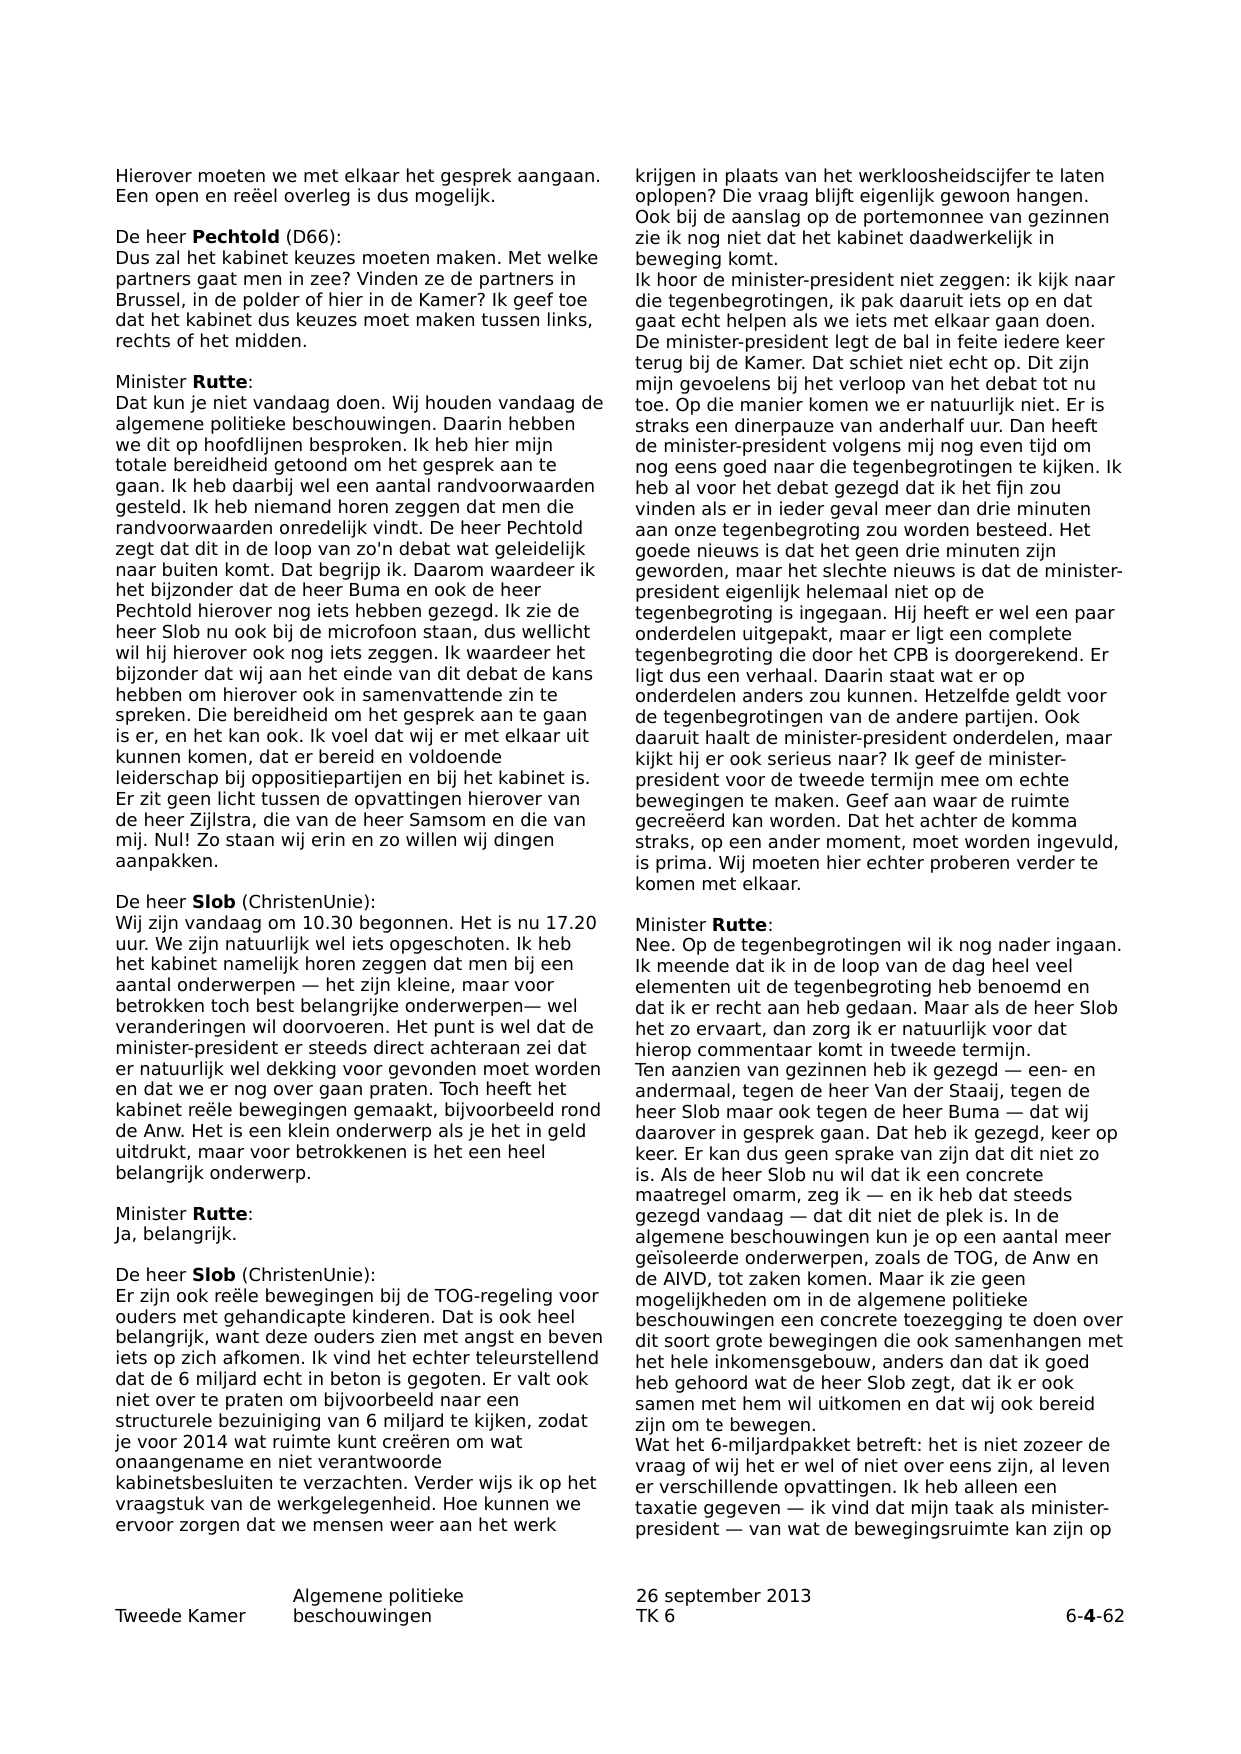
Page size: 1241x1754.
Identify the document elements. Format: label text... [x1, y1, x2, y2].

text Ik hoor de minister-president niet zeggen: ik kijk naar die tegenbegrotingen, ik pak daaruit iets op en dat gaat echt helpen als we iets met elkaar gaan doen. De minister-president legt de bal in feite iedere keer terug bij de Kamer. Dat schiet niet echt op. Dit zijn mijn gevoelens bij het verloop van het debat tot nu toe. Op die manier komen we er natuurlijk niet. Er is straks een dinerpauze van anderhalf uur. Dan heeft de minister-president volgens mij nog even tijd om nog eens goed naar die tegenbegrotingen te kijken. Ik heb al voor het debat gezegd dat ik het fijn zou vinden als er in ieder geval meer dan drie minuten aan onze tegenbegroting zou worden besteed. Het goede nieuws is dat het geen drie minuten zijn geworden, maar het slechte nieuws is dat de minister-president eigenlijk helemaal niet op de tegenbegroting is ingegaan. Hij heeft er wel een paar onderdelen uitgepakt, maar er ligt een complete tegenbegroting die door het CPB is doorgerekend. Er ligt dus een verhaal. Daarin staat wat er op onderdelen anders zou kunnen. Hetzelfde geldt voor de tegenbegrotingen van de andere partijen. Ook daaruit haalt de minister-president onderdelen, maar kijkt hij er ook serieus naar? Ik geef de minister-president voor de tweede termijn mee om echte bewegingen te maken. Geef aan waar de ruimte gecreëerd kan worden. Dat het achter de komma straks, op een ander moment, moet worden ingevuld, is prima. Wij moeten hier echter proberen verder te komen met elkaar. [635, 269, 1125, 894]
text Wij zijn vandaag om 10.30 begonnen. Het is nu 17.20 uur. We zijn natuurlijk wel iets opgeschoten. Ik heb het kabinet namelijk horen zeggen dat men bij een aantal onderwerpen — het zijn kleine, maar voor betrokken toch best belangrijke onderwerpen— wel veranderingen wil doorvoeren. Het punt is wel dat de minister-president er steeds direct achteraan zei dat er natuurlijk wel dekking voor gevonden moet worden en dat we er nog over gaan praten. Toch heeft het kabinet reële bewegingen gemaakt, bijvoorbeeld rond de Anw. Het is een klein onderwerp als je het in geld uitdrukt, maar voor betrokkenen is het een heel belangrijk onderwerp. [115, 912, 605, 1183]
text Hierover moeten we met elkaar het gesprek aangaan. Een open en reëel overleg is dus mogelijk. [115, 165, 605, 207]
text Ten aanzien van gezinnen heb ik gezegd — een- en andermaal, tegen de heer Van der Staaij, tegen de heer Slob maar ook tegen de heer Buma — dat wij daarover in gesprek gaan. Dat heb ik gezegd, keer op keer. Er kan dus geen sprake van zijn dat dit niet zo is. Als de heer Slob nu wil dat ik een concrete maatregel omarm, zeg ik — en ik heb dat steeds gezegd vandaag — dat dit niet de plek is. In de algemene beschouwingen kun je op een aantal meer geïsoleerde onderwerpen, zoals de TOG, de Anw en de AIVD, tot zaken komen. Maar ik zie geen mogelijkheden om in de algemene politieke beschouwingen een concrete toezegging te doen over dit soort grote bewegingen die ook samenhangen met het hele inkomensgebouw, anders dan dat ik goed heb gehoord wat de heer Slob zegt, dat ik er ook samen met hem wil uitkomen en dat wij ook bereid zijn om te bewegen. [635, 1060, 1125, 1435]
text Wat het 6-miljardpakket betreft: het is niet zozeer de vraag of wij het er wel of niet over eens zijn, al leven er verschillende opvattingen. Ik heb alleen een taxatie gegeven — ik vind dat mijn taak als minister-president — van wat de bewegingsruimte kan zijn op [635, 1435, 1125, 1539]
text Dus zal het kabinet keuzes moeten maken. Met welke partners gaat men in zee? Vinden ze de partners in Brussel, in de polder of hier in de Kamer? Ik geef toe dat het kabinet dus keuzes moet maken tussen links, rechts of het midden. [115, 248, 605, 352]
text krijgen in plaats van het werkloosheidscijfer te laten oplopen? Die vraag blijft eigenlijk gewoon hangen. Ook bij de aanslag op de portemonnee van gezinnen zie ik nog niet dat het kabinet daadwerkelijk in beweging komt. [635, 165, 1125, 269]
text De heer Slob (ChristenUnie): [115, 1265, 605, 1286]
text De heer Slob (ChristenUnie): [115, 892, 605, 912]
text Minister Rutte: [115, 372, 605, 393]
text Nee. Op de tegenbegrotingen wil ik nog nader ingaan. Ik meende dat ik in de loop van de dag heel veel elementen uit de tegenbegroting heb benoemd en dat ik er recht aan heb gedaan. Maar als de heer Slob het zo ervaart, dan zorg ik er natuurlijk voor dat hierop commentaar komt in tweede termijn. [635, 935, 1125, 1060]
text De heer Pechtold (D66): [115, 227, 605, 248]
text Minister Rutte: [635, 914, 1125, 935]
text Ja, belangrijk. [115, 1224, 605, 1245]
text Minister Rutte: [115, 1203, 605, 1224]
text Er zijn ook reële bewegingen bij de TOG-regeling voor ouders met gehandicapte kinderen. Dat is ook heel belangrijk, want deze ouders zien met angst en beven iets op zich afkomen. Ik vind het echter teleurstellend dat de 6 miljard echt in beton is gegoten. Er valt ook niet over te praten om bijvoorbeeld naar een structurele bezuiniging van 6 miljard te kijken, zodat je voor 2014 wat ruimte kunt creëren om wat onaangename en niet verantwoorde kabinetsbesluiten te verzachten. Verder wijs ik op het vraagstuk van de werkgelegenheid. Hoe kunnen we ervoor zorgen dat we mensen weer aan het werk [115, 1286, 605, 1536]
text Dat kun je niet vandaag doen. Wij houden vandaag de algemene politieke beschouwingen. Daarin hebben we dit op hoofdlijnen besproken. Ik heb hier mijn totale bereidheid getoond om het gesprek aan te gaan. Ik heb daarbij wel een aantal randvoorwaarden gesteld. Ik heb niemand horen zeggen dat men die randvoorwaarden onredelijk vindt. De heer Pechtold zegt dat dit in de loop van zo'n debat wat geleidelijk naar buiten komt. Dat begrijp ik. Daarom waardeer ik het bijzonder dat de heer Buma en ook de heer Pechtold hierover nog iets hebben gezegd. Ik zie de heer Slob nu ook bij de microfoon staan, dus wellicht wil hij hierover ook nog iets zeggen. Ik waardeer het bijzonder dat wij aan het einde van dit debat de kans hebben om hierover ook in samenvattende zin te spreken. Die bereidheid om het gesprek aan te gaan is er, en het kan ook. Ik voel dat wij er met elkaar uit kunnen komen, dat er bereid en voldoende leiderschap bij oppositiepartijen en bij het kabinet is. Er zit geen licht tussen de opvattingen hierover van de heer Zijlstra, die van de heer Samsom en die van mij. Nul! Zo staan wij erin en zo willen wij dingen aanpakken. [115, 393, 605, 872]
